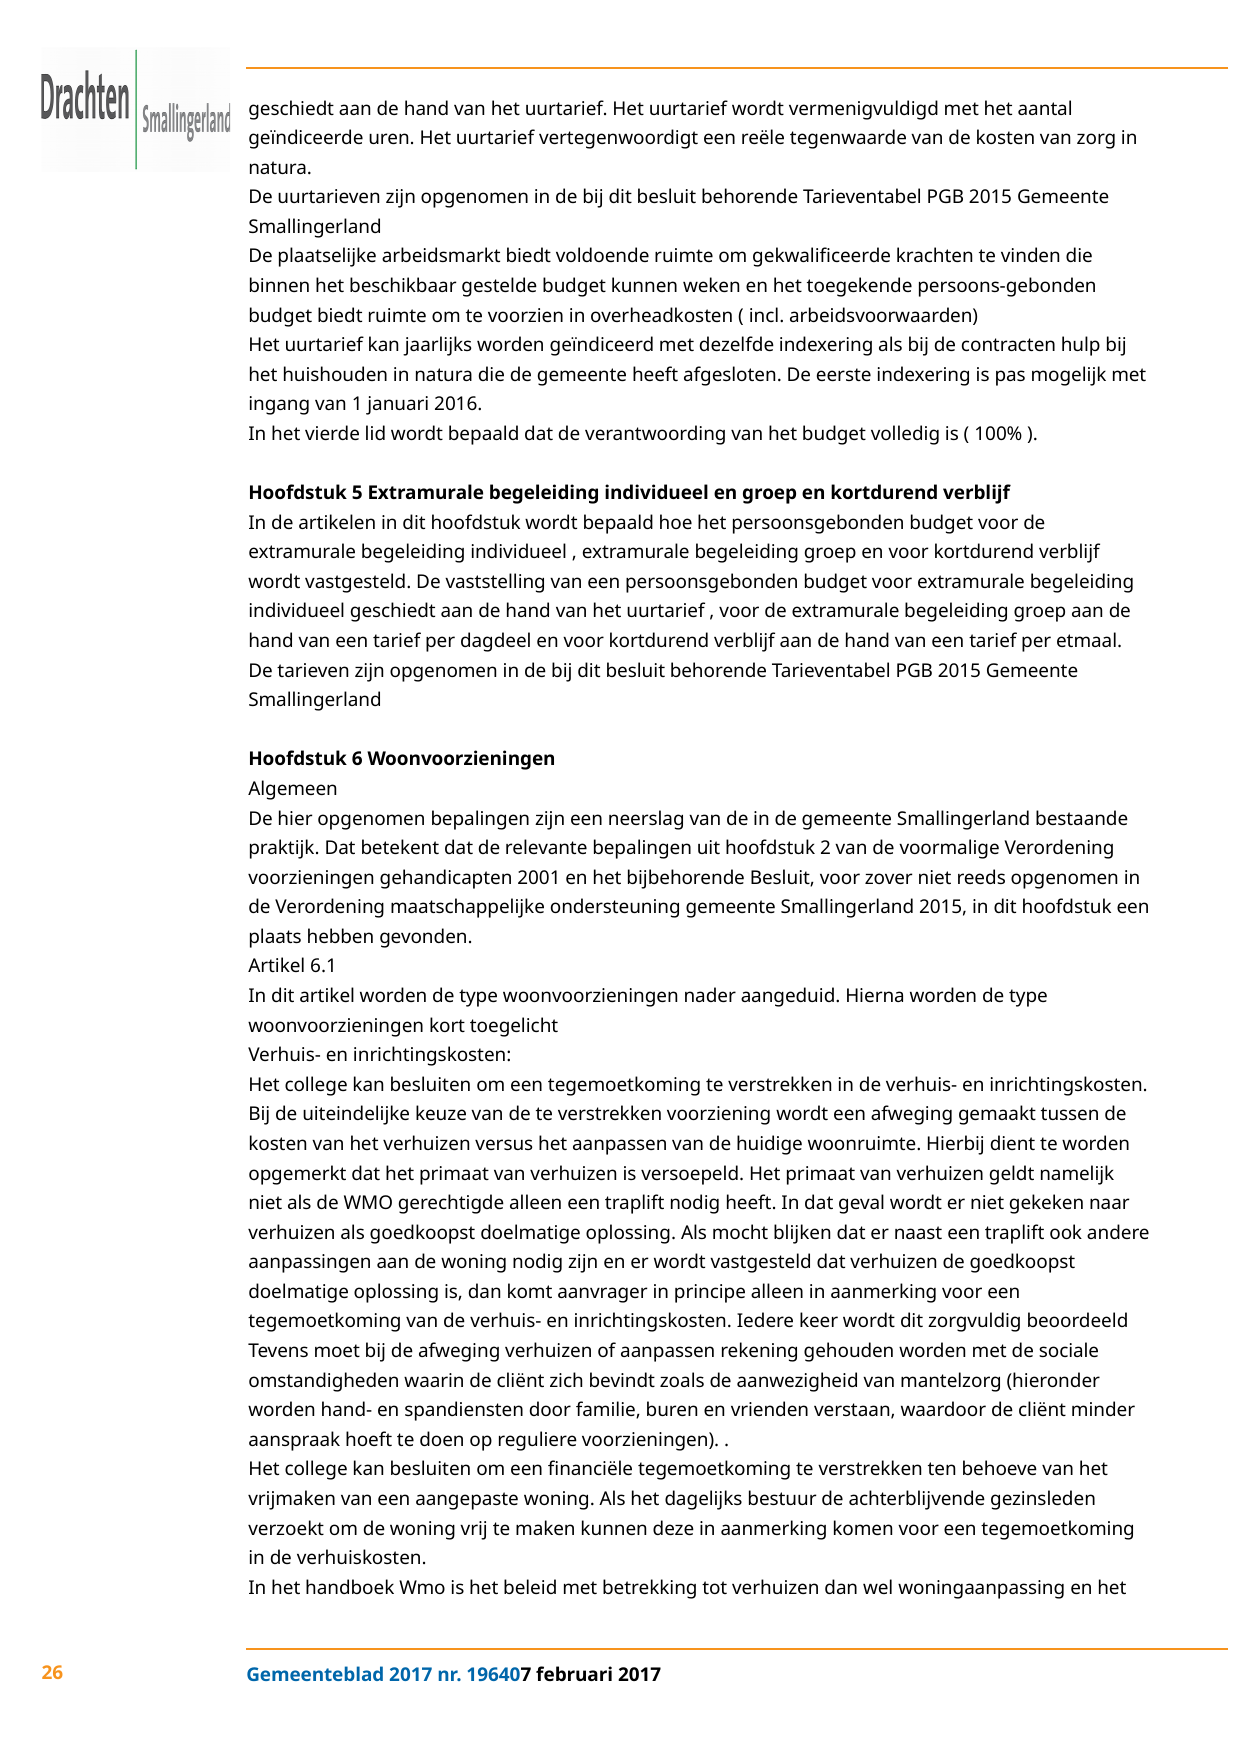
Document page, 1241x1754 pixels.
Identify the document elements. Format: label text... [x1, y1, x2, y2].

text Het uurtarief kan jaarlijks worden geïndiceerd met dezelfde indexering als bij de contracten hulp bij het huishouden in natura die de gemeente heeft afgesloten. De eerste indexering is pas mogelijk met ingang van 1 januari 2016. [248, 331, 1152, 416]
text De uurtarieven zijn opgenomen in de bij dit besluit behorende Tarieventabel PGB 2015 Gemeente Smallingerland [248, 183, 1152, 239]
text De tarieven zijn opgenomen in de bij dit besluit behorende Tarieventabel PGB 2015 Gemeente Smallingerland [248, 657, 1152, 712]
text De hier opgenomen bepalingen zijn een neerslag van de in de gemeente Smallingerland bestaande praktijk. Dat betekent dat de relevante bepalingen uit hoofdstuk 2 van de voormalige Verordening voorzieningen gehandicapten 2001 en het bijbehorende Besluit, voor zover niet reeds opgenomen in de Verordening maatschappelijke ondersteuning gemeente Smallingerland 2015, in dit hoofdstuk een plaats hebben gevonden. [248, 805, 1152, 949]
text De plaatselijke arbeidsmarkt biedt voldoende ruimte om gekwalificeerde krachten te vinden die binnen het beschikbaar gestelde budget kunnen weken en het toegekende persoons-gebonden budget biedt ruimte om te voorzien in overheadkosten ( incl. arbeidsvoorwaarden) [248, 243, 1152, 328]
picture [41, 47, 231, 172]
text In dit artikel worden de type woonvoorzieningen nader aangeduid. Hierna worden de type woonvoorzieningen kort toegelicht [248, 982, 1152, 1038]
text In het handboek Wmo is het beleid met betrekking tot verhuizen dan wel woningaanpassing en het [248, 1574, 1152, 1600]
text In de artikelen in dit hoofdstuk wordt bepaald hoe het persoonsgebonden budget voor de extramurale begeleiding individueel , extramurale begeleiding groep en voor kortdurend verblijf wordt vastgesteld. De vaststelling van een persoonsgebonden budget voor extramurale begeleiding individueel geschiedt aan de hand van het uurtarief , voor de extramurale begeleiding groep aan de hand van een tarief per dagdeel en voor kortdurend verblijf aan de hand van een tarief per etmaal. [248, 509, 1152, 653]
text Hoofdstuk 6 Woonvoorzieningen [248, 746, 1152, 771]
text Het college kan besluiten om een tegemoetkoming te verstrekken in de verhuis- en inrichtingskosten. Bij de uiteindelijke keuze van de te verstrekken voorziening wordt een afweging gemaakt tussen de kosten van het verhuizen versus het aanpassen van de huidige woonruimte. Hierbij dient te worden opgemerkt dat het primaat van verhuizen is versoepeld. Het primaat van verhuizen geldt namelijk niet als de WMO gerechtigde alleen een traplift nodig heeft. In dat geval wordt er niet gekeken naar verhuizen als goedkoopst doelmatige oplossing. Als mocht blijken dat er naast een traplift ook andere aanpassingen aan de woning nodig zijn en er wordt vastgesteld dat verhuizen de goedkoopst doelmatige oplossing is, dan komt aanvrager in principe alleen in aanmerking voor een tegemoetkoming van de verhuis- en inrichtingskosten. Iedere keer wordt dit zorgvuldig beoordeeld Tevens moet bij de afweging verhuizen of aanpassen rekening gehouden worden met de sociale omstandigheden waarin de cliënt zich bevindt zoals de aanwezigheid van mantelzorg (hieronder worden hand- en spandiensten door familie, buren en vrienden verstaan, waardoor de cliënt minder aanspraak hoeft te doen op reguliere voorzieningen). . [248, 1071, 1152, 1452]
text Hoofdstuk 5 Extramurale begeleiding individueel en groep en kortdurend verblijf [248, 479, 1152, 505]
text Algemeen [248, 775, 1152, 801]
text Verhuis- en inrichtingskosten: [248, 1041, 1152, 1067]
text Artikel 6.1 [248, 953, 1152, 978]
text geschiedt aan de hand van het uurtarief. Het uurtarief wordt vermenigvuldigd met het aantal geïndiceerde uren. Het uurtarief vertegenwoordigt een reële tegenwaarde van de kosten van zorg in natura. [248, 95, 1152, 180]
text Het college kan besluiten om een financiële tegemoetkoming te verstrekken ten behoeve van het vrijmaken van een aangepaste woning. Als het dagelijks bestuur de achterblijvende gezinsleden verzoekt om de woning vrij te maken kunnen deze in aanmerking komen voor een tegemoetkoming in de verhuiskosten. [248, 1456, 1152, 1570]
text In het vierde lid wordt bepaald dat de verantwoording van het budget volledig is ( 100% ). [248, 420, 1152, 446]
